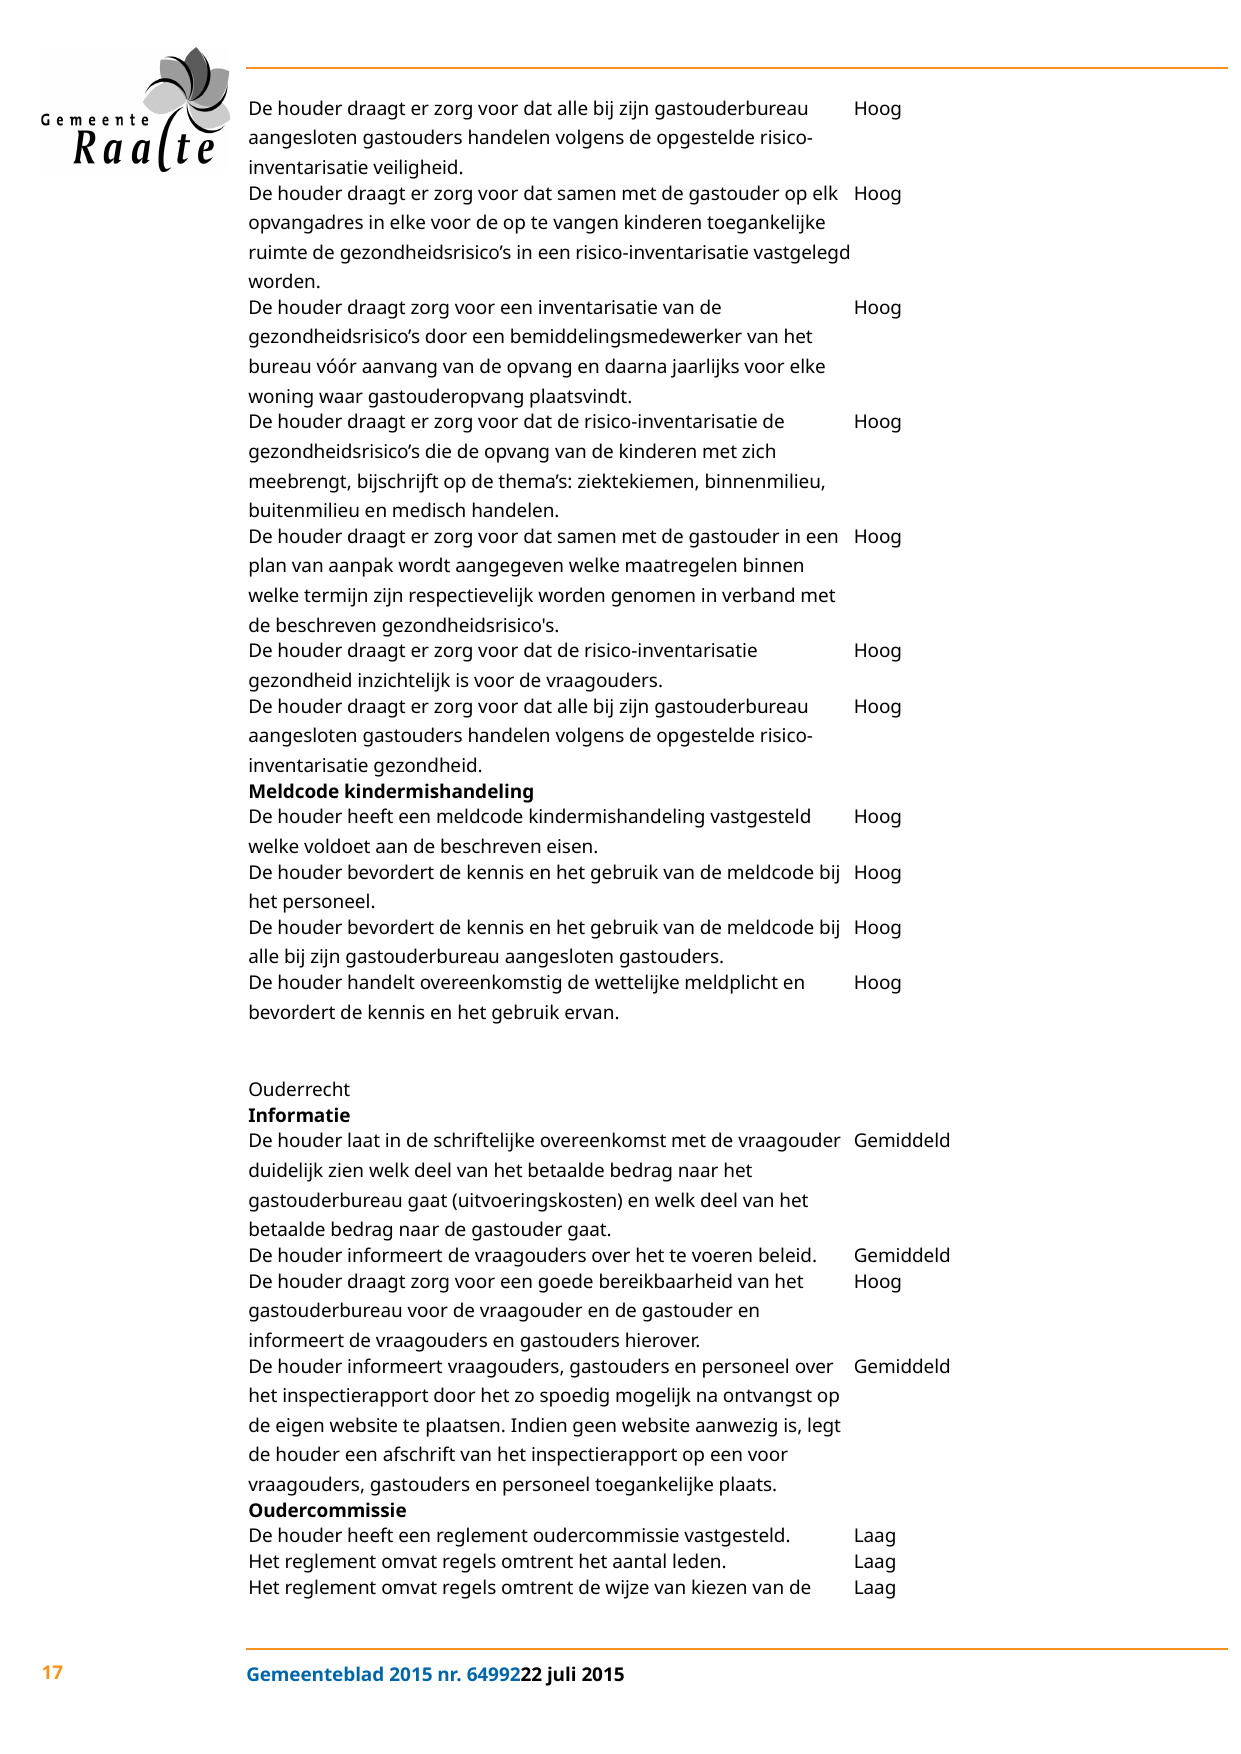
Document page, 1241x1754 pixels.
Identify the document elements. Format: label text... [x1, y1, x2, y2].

table_cell Hoog [854, 693, 1152, 778]
table_cell Hoog [854, 523, 1152, 638]
table_cell [854, 1102, 1152, 1128]
table_cell De houder informeert vraagouders, gastouders en personeel over het inspectierapport door het zo spoedig mogelijk na ontvangst op de eigen website te plaatsen. Indien geen website aanwezig is, legt de houder een afschrift van het inspectierapport op een voor vraagouders, gastouders en personeel toegankelijke plaats. [248, 1353, 853, 1497]
table_cell [854, 778, 1152, 803]
table_cell Gemiddeld [854, 1353, 1152, 1497]
table_cell De houder bevordert de kennis en het gebruik van de meldcode bij alle bij zijn gastouderbureau aangesloten gastouders. [248, 914, 853, 969]
table_cell Hoog [854, 180, 1152, 294]
table_cell De houder bevordert de kennis en het gebruik van de meldcode bij het personeel. [248, 859, 853, 914]
table_cell Hoog [854, 914, 1152, 969]
table_cell Laag [854, 1523, 1152, 1548]
table_cell De houder laat in de schriftelijke overeenkomst met de vraagouder duidelijk zien welk deel van het betaalde bedrag naar het gastouderbureau gaat (uitvoeringskosten) en welk deel van het betaalde bedrag naar de gastouder gaat. [248, 1128, 853, 1242]
table_cell De houder heeft een meldcode kindermishandeling vastgesteld welke voldoet aan de beschreven eisen. [248, 804, 853, 859]
table_cell Hoog [854, 970, 1152, 1025]
table_cell Hoog [854, 804, 1152, 859]
table_cell Hoog [854, 638, 1152, 693]
table_cell Laag [854, 1548, 1152, 1574]
table_header [854, 1076, 1152, 1102]
table_cell Hoog [854, 1268, 1152, 1353]
table_cell Hoog [854, 859, 1152, 914]
table_cell De houder draagt er zorg voor dat samen met de gastouder op elk opvangadres in elke voor de op te vangen kinderen toegankelijke ruimte de gezondheidsrisico’s in een risico-inventarisatie vastgelegd worden. [248, 180, 853, 294]
table_cell Het reglement omvat regels omtrent het aantal leden. [248, 1548, 853, 1574]
table_cell De houder draagt er zorg voor dat alle bij zijn gastouderbureau aangesloten gastouders handelen volgens de opgestelde risico-inventarisatie gezondheid. [248, 693, 853, 778]
table_cell De houder draagt er zorg voor dat samen met de gastouder in een plan van aanpak wordt aangegeven welke maatregelen binnen welke termijn zijn respectievelijk worden genomen in verband met de beschreven gezondheidsrisico's. [248, 523, 853, 638]
table_cell Oudercommissie [248, 1497, 853, 1523]
table_cell Hoog [854, 409, 1152, 523]
table_cell Hoog [854, 95, 1152, 180]
table_cell De houder draagt er zorg voor dat de risico-inventarisatie gezondheid inzichtelijk is voor de vraagouders. [248, 638, 853, 693]
table_cell Gemiddeld [854, 1242, 1152, 1268]
picture [41, 47, 231, 172]
table_cell [854, 1497, 1152, 1523]
table_cell De houder draagt zorg voor een goede bereikbaarheid van het gastouderbureau voor de vraagouder en de gastouder en informeert de vraagouders en gastouders hierover. [248, 1268, 853, 1353]
table_cell Hoog [854, 294, 1152, 409]
table_cell De houder draagt er zorg voor dat alle bij zijn gastouderbureau aangesloten gastouders handelen volgens de opgestelde risico-inventarisatie veiligheid. [248, 95, 853, 180]
table_cell De houder handelt overeenkomstig de wettelijke meldplicht en bevordert de kennis en het gebruik ervan. [248, 970, 853, 1025]
table_cell Het reglement omvat regels omtrent de wijze van kiezen van de [248, 1574, 853, 1600]
table_cell De houder heeft een reglement oudercommissie vastgesteld. [248, 1523, 853, 1548]
table_cell De houder draagt er zorg voor dat de risico-inventarisatie de gezondheidsrisico’s die de opvang van de kinderen met zich meebrengt, bijschrijft op de thema’s: ziektekiemen, binnenmilieu, buitenmilieu en medisch handelen. [248, 409, 853, 523]
table_cell Informatie [248, 1102, 853, 1128]
table_header Ouderrecht [248, 1076, 853, 1102]
table_cell Gemiddeld [854, 1128, 1152, 1242]
table_cell Meldcode kindermishandeling [248, 778, 853, 803]
table_cell Laag [854, 1574, 1152, 1600]
table_cell De houder draagt zorg voor een inventarisatie van de gezondheidsrisico’s door een bemiddelingsmedewerker van het bureau vóór aanvang van de opvang en daarna jaarlijks voor elke woning waar gastouderopvang plaatsvindt. [248, 294, 853, 409]
table_cell De houder informeert de vraagouders over het te voeren beleid. [248, 1242, 853, 1268]
